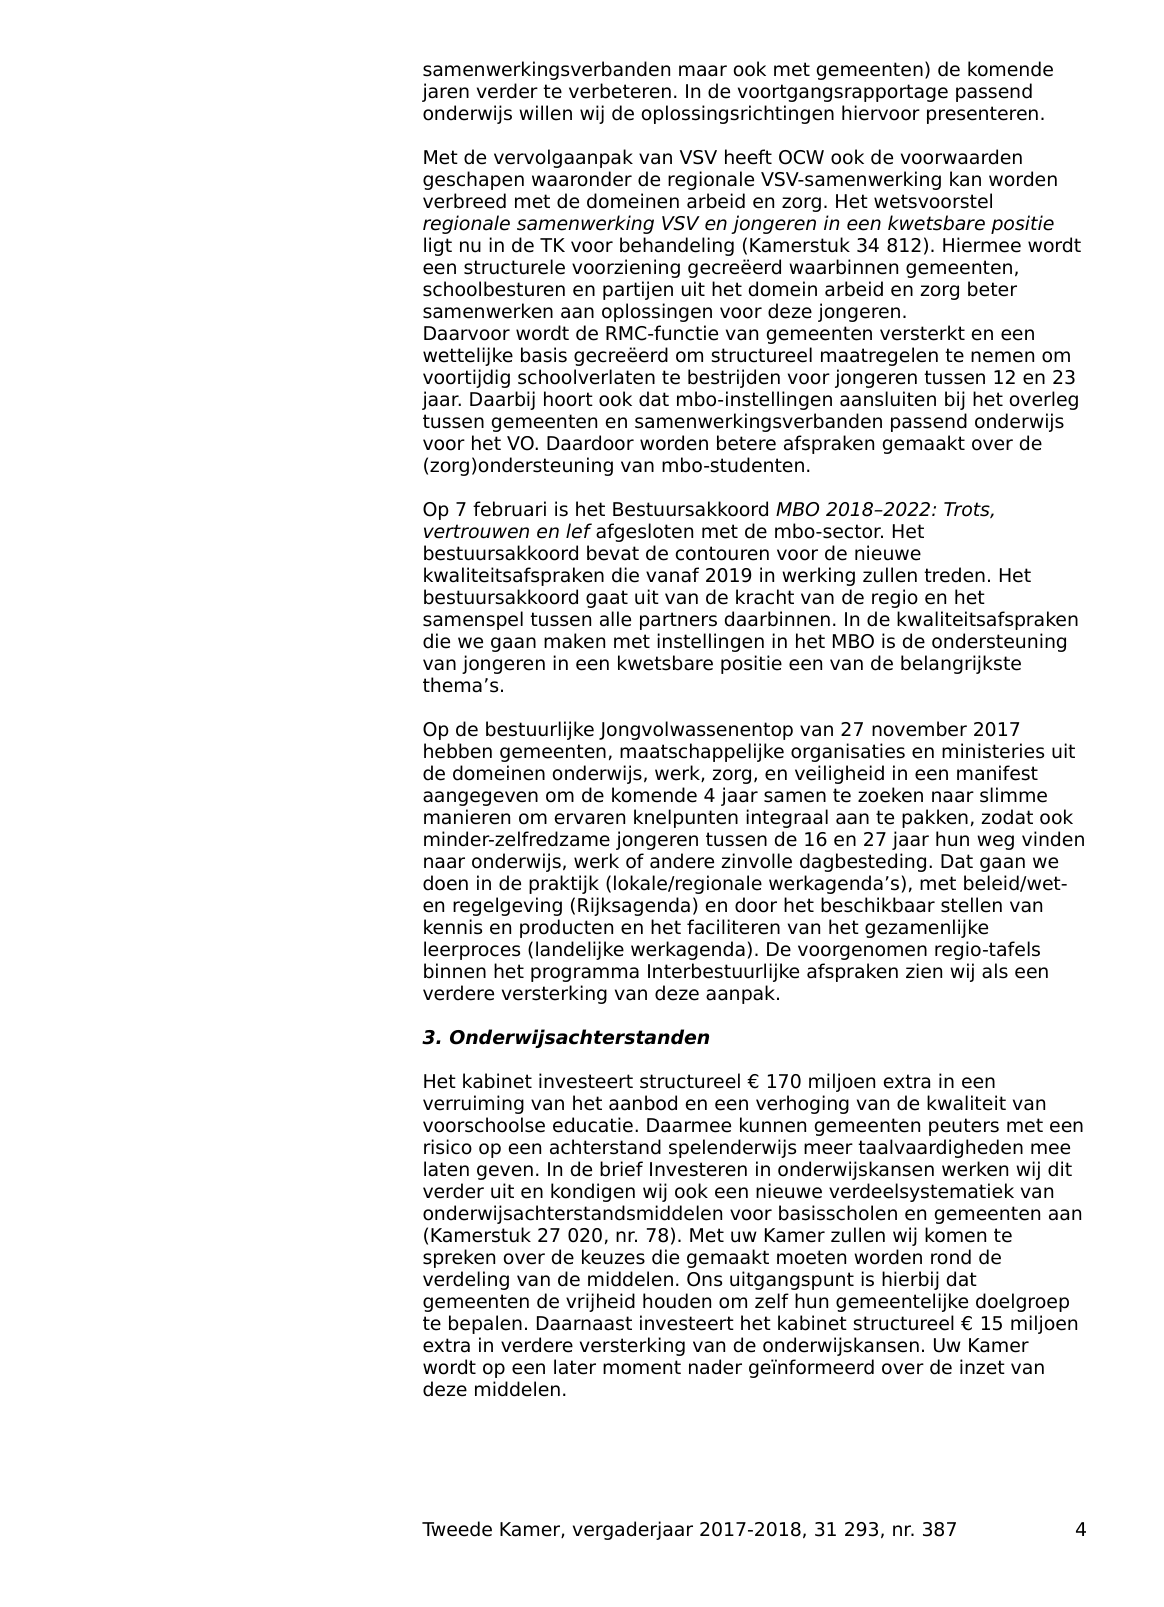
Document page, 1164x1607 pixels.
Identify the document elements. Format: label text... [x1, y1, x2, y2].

text Met de vervolgaanpak van VSV heeft OCW ook de voorwaarden geschapen waaronder de regionale VSV-samenwerking kan worden verbreed met de domeinen arbeid en zorg. Het wetsvoorstel regionale samenwerking VSV en jongeren in een kwetsbare positie ligt nu in de TK voor behandeling (Kamerstuk 34 812). Hiermee wordt een structurele voorziening gecreëerd waarbinnen gemeenten, schoolbesturen en partijen uit het domein arbeid en zorg beter samenwerken aan oplossingen voor deze jongeren. [422, 147, 1087, 323]
text samenwerkingsverbanden maar ook met gemeenten) de komende jaren verder te verbeteren. In de voortgangsrapportage passend onderwijs willen wij de oplossingsrichtingen hiervoor presenteren. [422, 59, 1087, 125]
subtitle 3. Onderwijsachterstanden [422, 1027, 1087, 1049]
text Op 7 februari is het Bestuursakkoord MBO 2018–2022: Trots, vertrouwen en lef afgesloten met de mbo-sector. Het bestuursakkoord bevat de contouren voor de nieuwe kwaliteitsafspraken die vanaf 2019 in werking zullen treden. Het bestuursakkoord gaat uit van de kracht van de regio en het samenspel tussen alle partners daarbinnen. In de kwaliteitsafspraken die we gaan maken met instellingen in het MBO is de ondersteuning van jongeren in een kwetsbare positie een van de belangrijkste thema’s. [422, 499, 1087, 697]
text Op de bestuurlijke Jongvolwassenentop van 27 november 2017 hebben gemeenten, maatschappelijke organisaties en ministeries uit de domeinen onderwijs, werk, zorg, en veiligheid in een manifest aangegeven om de komende 4 jaar samen te zoeken naar slimme manieren om ervaren knelpunten integraal aan te pakken, zodat ook minder-zelfredzame jongeren tussen de 16 en 27 jaar hun weg vinden naar onderwijs, werk of andere zinvolle dagbesteding. Dat gaan we doen in de praktijk (lokale/regionale werkagenda’s), met beleid/wet- en regelgeving (Rijksagenda) en door het beschikbaar stellen van kennis en producten en het faciliteren van het gezamenlijke leerproces (landelijke werkagenda). De voorgenomen regio-tafels binnen het programma Interbestuurlijke afspraken zien wij als een verdere versterking van deze aanpak. [422, 719, 1087, 1005]
text Daarvoor wordt de RMC-functie van gemeenten versterkt en een wettelijke basis gecreëerd om structureel maatregelen te nemen om voortijdig schoolverlaten te bestrijden voor jongeren tussen 12 en 23 jaar. Daarbij hoort ook dat mbo-instellingen aansluiten bij het overleg tussen gemeenten en samenwerkingsverbanden passend onderwijs voor het VO. Daardoor worden betere afspraken gemaakt over de (zorg)ondersteuning van mbo-studenten. [422, 323, 1087, 477]
text Het kabinet investeert structureel € 170 miljoen extra in een verruiming van het aanbod en een verhoging van de kwaliteit van voorschoolse educatie. Daarmee kunnen gemeenten peuters met een risico op een achterstand spelenderwijs meer taalvaardigheden mee laten geven. In de brief Investeren in onderwijskansen werken wij dit verder uit en kondigen wij ook een nieuwe verdeelsystematiek van onderwijsachterstandsmiddelen voor basisscholen en gemeenten aan (Kamerstuk 27 020, nr. 78). Met uw Kamer zullen wij komen te spreken over de keuzes die gemaakt moeten worden rond de verdeling van de middelen. Ons uitgangspunt is hierbij dat gemeenten de vrijheid houden om zelf hun gemeentelijke doelgroep te bepalen. Daarnaast investeert het kabinet structureel € 15 miljoen extra in verdere versterking van de onderwijskansen. Uw Kamer wordt op een later moment nader geïnformeerd over de inzet van deze middelen. [422, 1071, 1087, 1401]
